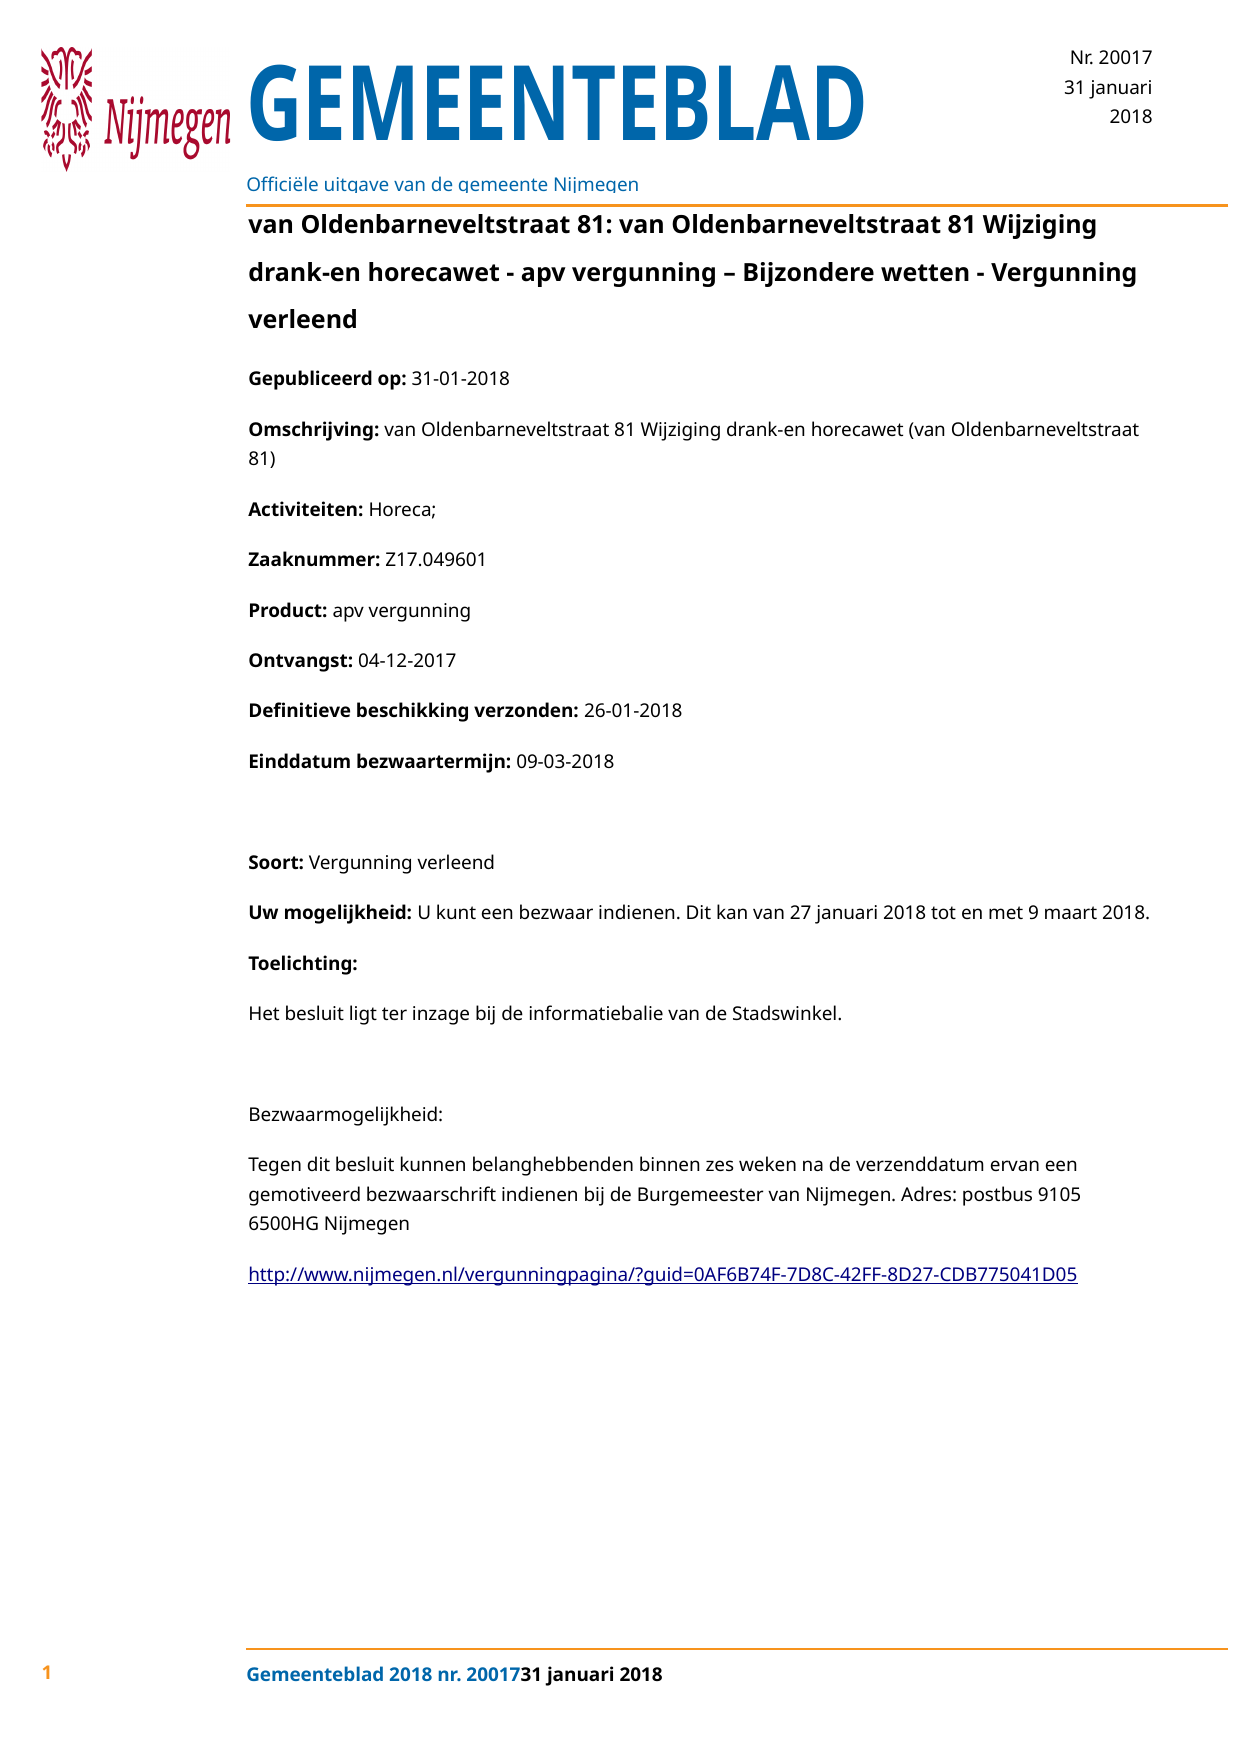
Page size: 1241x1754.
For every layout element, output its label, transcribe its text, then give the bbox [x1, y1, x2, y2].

text Tegen dit besluit kunnen belanghebbenden binnen zes weken na de verzenddatum ervan een gemotiveerd bezwaarschrift indienen bij de Burgemeester van Nijmegen. Adres: postbus 9105 6500HG Nijmegen [248, 1151, 1152, 1236]
text Bezwaarmogelijkheid: [248, 1101, 1152, 1127]
text Gepubliceerd op: 31-01-2018 [248, 366, 1152, 391]
text Toelichting: [248, 950, 1152, 975]
picture [41, 47, 231, 172]
text http://www.nijmegen.nl/vergunningpagina/?guid=0AF6B74F-7D8C-42FF-8D27-CDB775041D05 [248, 1261, 1152, 1287]
text Het besluit ligt ter inzage bij de informatiebalie van de Stadswinkel. [248, 1000, 1152, 1026]
text Omschrijving: van Oldenbarneveltstraat 81 Wijziging drank-en horecawet (van Oldenbarneveltstraat 81) [248, 416, 1152, 471]
text Einddatum bezwaartermijn: 09-03-2018 [248, 748, 1152, 774]
text Ontvangst: 04-12-2017 [248, 647, 1152, 673]
text Definitieve beschikking verzonden: 26-01-2018 [248, 698, 1152, 723]
text Activiteiten: Horeca; [248, 496, 1152, 522]
text van Oldenbarneveltstraat 81: van Oldenbarneveltstraat 81 Wijziging drank-en horecawet - apv vergunning – Bijzondere wetten - Vergunning verleend [248, 207, 1152, 336]
text Zaaknummer: Z17.049601 [248, 546, 1152, 572]
text Soort: Vergunning verleend [248, 849, 1152, 874]
text Product: apv vergunning [248, 597, 1152, 622]
text Uw mogelijkheid: U kunt een bezwaar indienen. Dit kan van 27 januari 2018 tot en met 9 maart 2018. [248, 899, 1152, 925]
